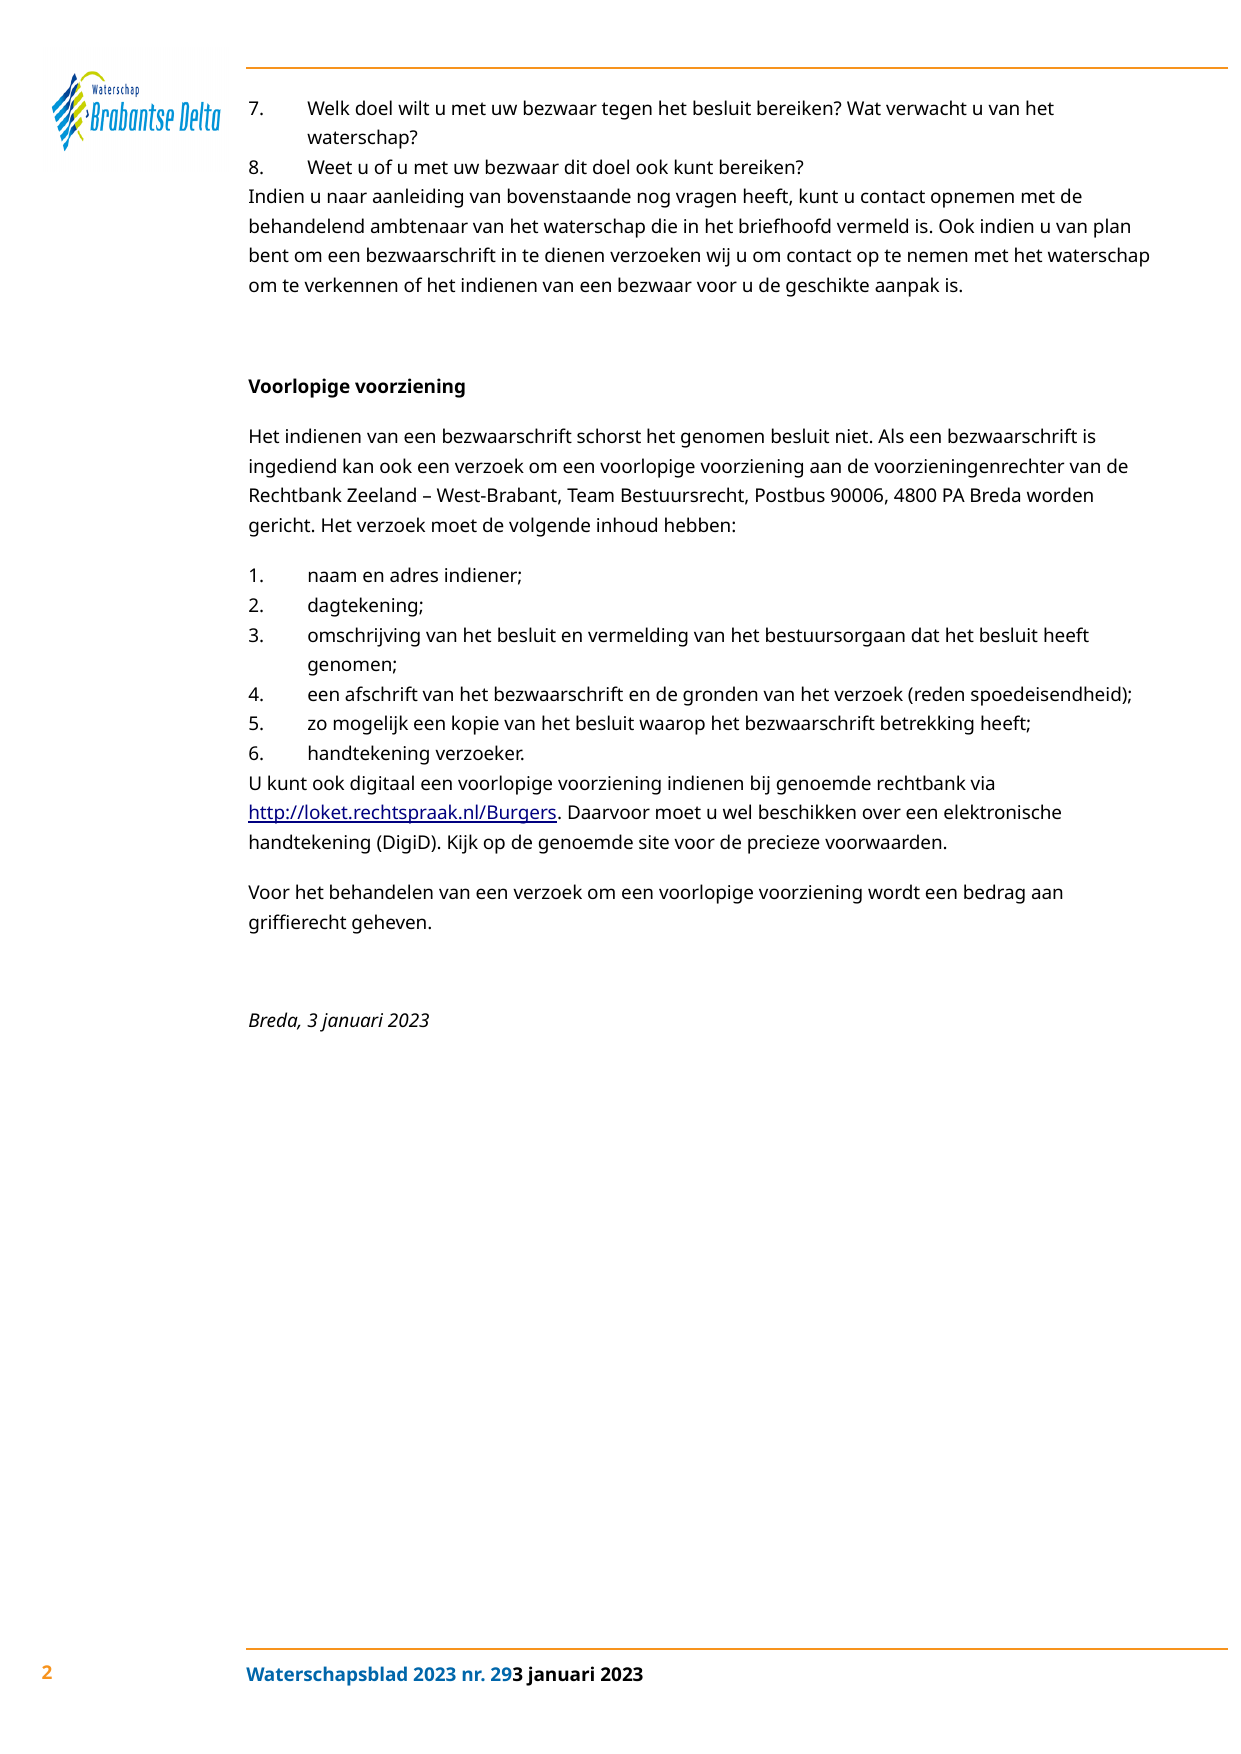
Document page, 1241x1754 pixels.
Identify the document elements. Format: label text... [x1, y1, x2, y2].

list Welk doel wilt u met uw bezwaar tegen het besluit bereiken? Wat verwacht u van het waterschap? [248, 95, 1152, 150]
text Indien u naar aanleiding van bovenstaande nog vragen heeft, kunt u contact opnemen met de behandelend ambtenaar van het waterschap die in het briefhoofd vermeld is. Ook indien u van plan bent om een bezwaarschrift in te dienen verzoeken wij u om contact op te nemen met het waterschap om te verkennen of het indienen van een bezwaar voor u de geschikte aanpak is. [248, 183, 1152, 298]
list Weet u of u met uw bezwaar dit doel ook kunt bereiken? [248, 154, 1152, 180]
picture [41, 47, 231, 172]
list naam en adres indiener; [248, 563, 1152, 588]
list omschrijving van het besluit en vermelding van het bestuursorgaan dat het besluit heeft genomen; [248, 622, 1152, 677]
text Het indienen van een bezwaarschrift schorst het genomen besluit niet. Als een bezwaarschrift is ingediend kan ook een verzoek om een voorlopige voorziening aan de voorzieningenrechter van de Rechtbank Zeeland – West-Brabant, Team Bestuursrecht, Postbus 90006, 4800 PA Breda worden gericht. Het verzoek moet de volgende inhoud hebben: [248, 423, 1152, 538]
list een afschrift van het bezwaarschrift en de gronden van het verzoek (reden spoedeisendheid); [248, 681, 1152, 707]
text Breda, 3 januari 2023 [248, 1007, 1152, 1033]
text Voor het behandelen van een verzoek om een voorlopige voorziening wordt een bedrag aan griffierecht geheven. [248, 879, 1152, 935]
list handtekening verzoeker. [248, 740, 1152, 766]
list dagtekening; [248, 592, 1152, 618]
text Voorlopige voorziening [248, 373, 1152, 399]
text U kunt ook digitaal een voorlopige voorziening indienen bij genoemde rechtbank via http://loket.rechtspraak.nl/Burgers. Daarvoor moet u wel beschikken over een elektronische handtekening (DigiD). Kijk op de genoemde site voor de precieze voorwaarden. [248, 770, 1152, 855]
list zo mogelijk een kopie van het besluit waarop het bezwaarschrift betrekking heeft; [248, 711, 1152, 736]
